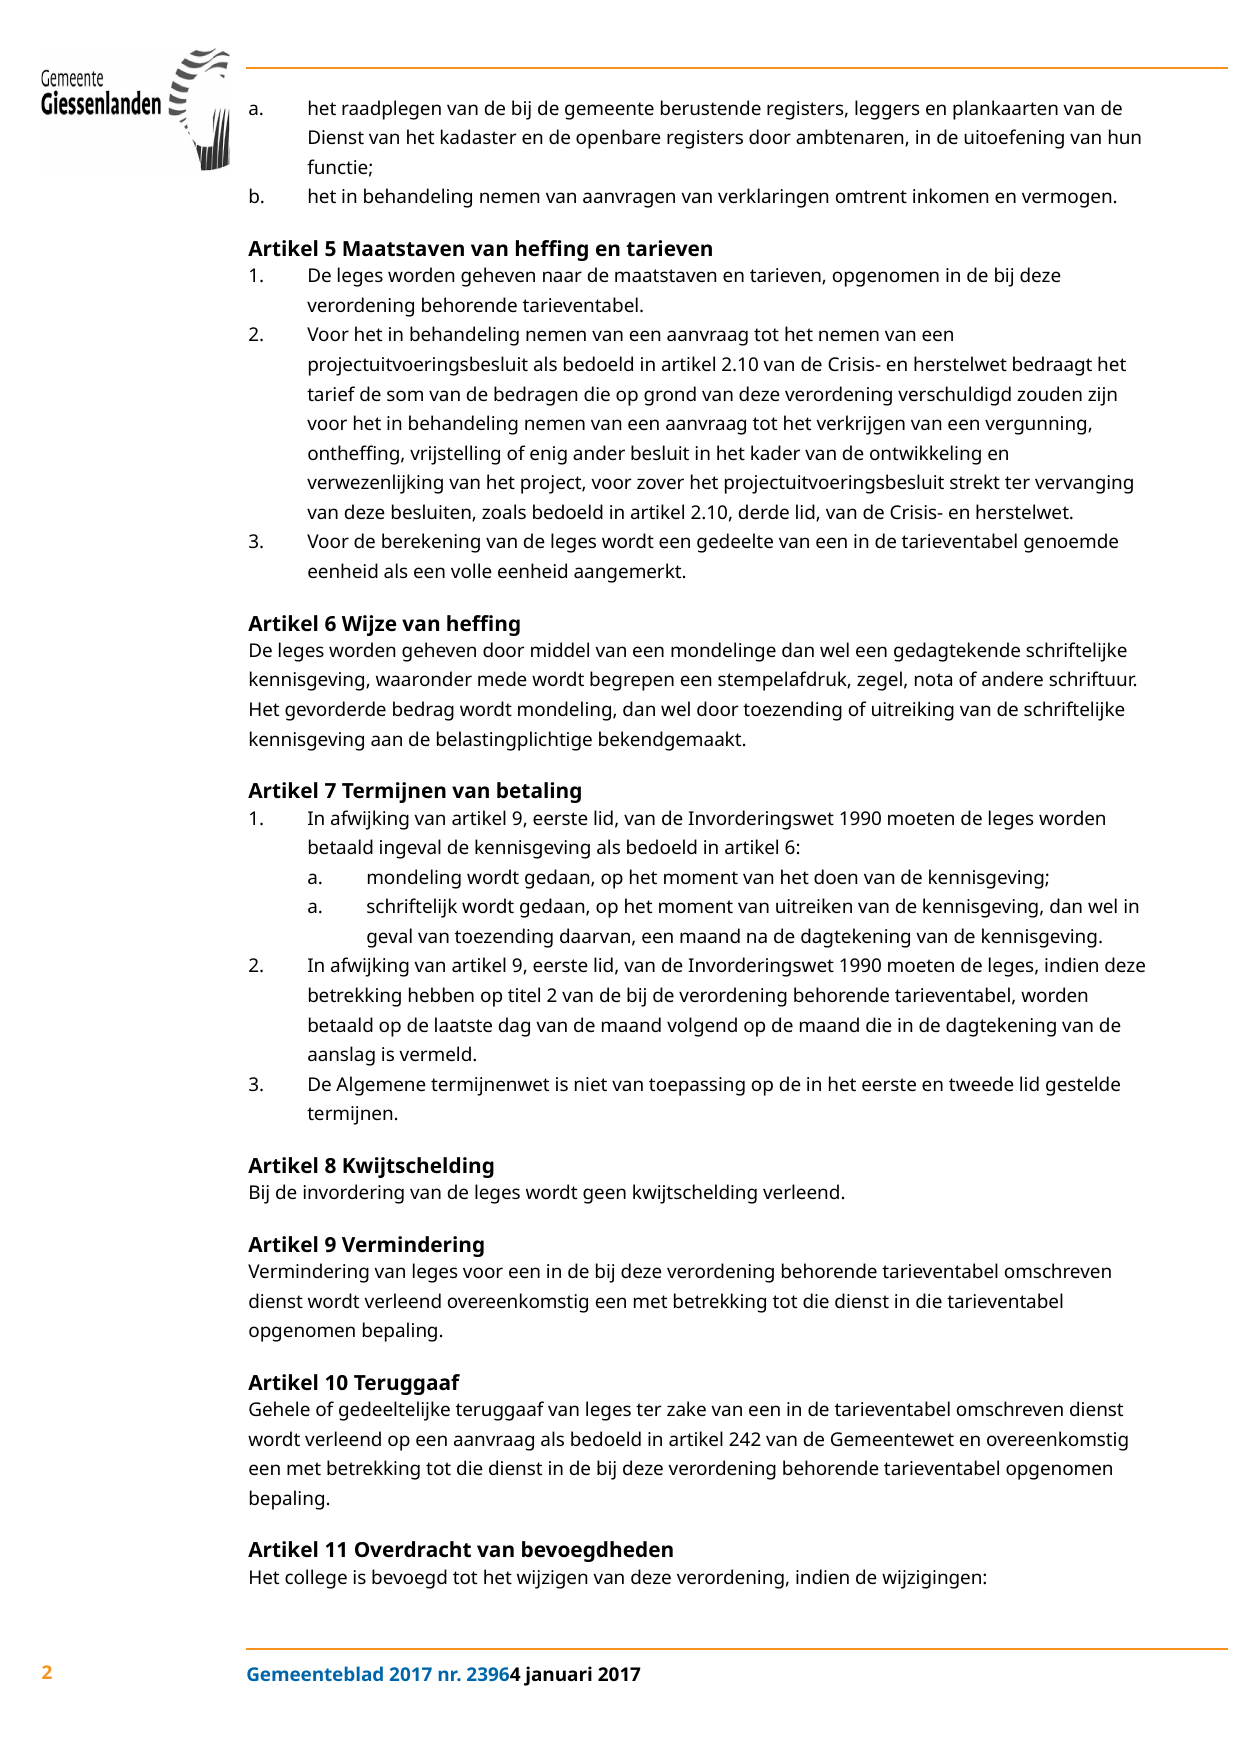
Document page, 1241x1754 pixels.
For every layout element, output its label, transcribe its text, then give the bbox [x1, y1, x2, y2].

text Het college is bevoegd tot het wijzigen van deze verordening, indien de wijzigingen: [248, 1564, 1152, 1589]
list schriftelijk wordt gedaan, op het moment van uitreiken van de kennisgeving, dan wel in geval van toezending daarvan, een maand na de dagtekening van de kennisgeving. [307, 893, 1152, 949]
list het in behandeling nemen van aanvragen van verklaringen omtrent inkomen en vermogen. [248, 183, 1152, 209]
text Artikel 9 Vermindering [248, 1230, 1152, 1258]
list Voor het in behandeling nemen van een aanvraag tot het nemen van een projectuitvoeringsbesluit als bedoeld in artikel 2.10 van de Crisis- en herstelwet bedraagt het tarief de som van de bedragen die op grond van deze verordening verschuldigd zouden zijn voor het in behandeling nemen van een aanvraag tot het verkrijgen van een vergunning, ontheffing, vrijstelling of enig ander besluit in het kader van de ontwikkeling en verwezenlijking van het project, voor zover het projectuitvoeringsbesluit strekt ter vervanging van deze besluiten, zoals bedoeld in artikel 2.10, derde lid, van de Crisis- en herstelwet. [248, 322, 1152, 525]
text Artikel 11 Overdracht van bevoegdheden [248, 1535, 1152, 1564]
list mondeling wordt gedaan, op het moment van het doen van de kennisgeving; [307, 864, 1152, 889]
list Voor de berekening van de leges wordt een gedeelte van een in de tarieventabel genoemde eenheid als een volle eenheid aangemerkt. [248, 529, 1152, 584]
text Gehele of gedeeltelijke teruggaaf van leges ter zake van een in de tarieventabel omschreven dienst wordt verleend op een aanvraag als bedoeld in artikel 242 van de Gemeentewet en overeenkomstig een met betrekking tot die dienst in de bij deze verordening behorende tarieventabel opgenomen bepaling. [248, 1396, 1152, 1511]
list het raadplegen van de bij de gemeente berustende registers, leggers en plankaarten van de Dienst van het kadaster en de openbare registers door ambtenaren, in de uitoefening van hun functie; [248, 95, 1152, 180]
text De leges worden geheven door middel van een mondelinge dan wel een gedagtekende schriftelijke kennisgeving, waaronder mede wordt begrepen een stempelafdruk, zegel, nota of andere schriftuur. Het gevorderde bedrag wordt mondeling, dan wel door toezending of uitreiking van de schriftelijke kennisgeving aan de belastingplichtige bekendgemaakt. [248, 637, 1152, 752]
list In afwijking van artikel 9, eerste lid, van de Invorderingswet 1990 moeten de leges worden betaald ingeval de kennisgeving als bedoeld in artikel 6: [248, 805, 1152, 860]
text Artikel 8 Kwijtschelding [248, 1151, 1152, 1179]
list In afwijking van artikel 9, eerste lid, van de Invorderingswet 1990 moeten de leges, indien deze betrekking hebben op titel 2 van de bij de verordening behorende tarieventabel, worden betaald op de laatste dag van de maand volgend op de maand die in de dagtekening van de aanslag is vermeld. [248, 953, 1152, 1067]
list De leges worden geheven naar de maatstaven en tarieven, opgenomen in de bij deze verordening behorende tarieventabel. [248, 262, 1152, 318]
text Artikel 6 Wijze van heffing [248, 609, 1152, 637]
list De Algemene termijnenwet is niet van toepassing op de in het eerste en tweede lid gestelde termijnen. [248, 1071, 1152, 1126]
text Vermindering van leges voor een in de bij deze verordening behorende tarieventabel omschreven dienst wordt verleend overeenkomstig een met betrekking tot die dienst in die tarieventabel opgenomen bepaling. [248, 1258, 1152, 1343]
text Artikel 7 Termijnen van betaling [248, 776, 1152, 805]
text Bij de invordering van de leges wordt geen kwijtschelding verleend. [248, 1179, 1152, 1205]
picture [41, 47, 231, 172]
text Artikel 10 Teruggaaf [248, 1368, 1152, 1396]
text Artikel 5 Maatstaven van heffing en tarieven [248, 234, 1152, 262]
